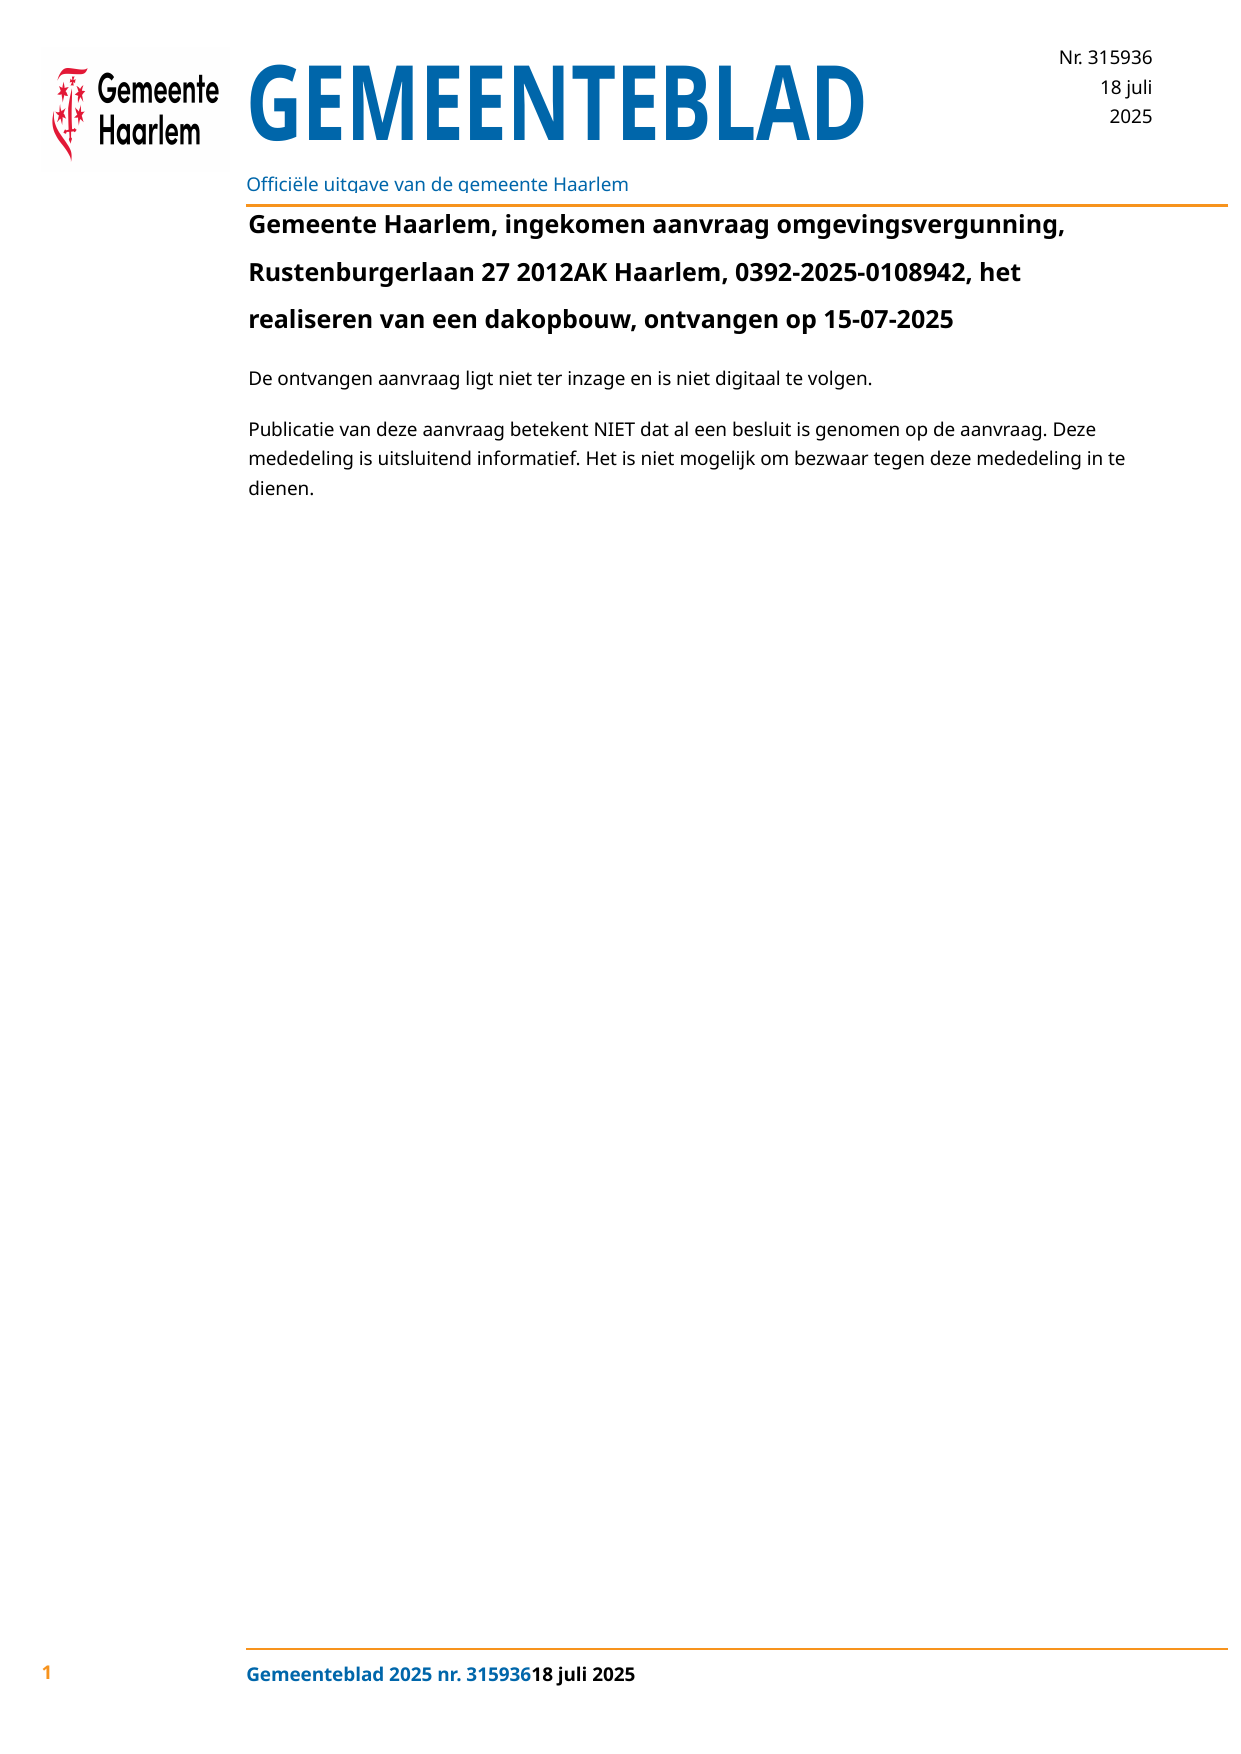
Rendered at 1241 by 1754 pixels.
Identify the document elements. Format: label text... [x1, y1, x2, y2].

text De ontvangen aanvraag ligt niet ter inzage en is niet digitaal te volgen. [248, 366, 1152, 391]
text Publicatie van deze aanvraag betekent NIET dat al een besluit is genomen op de aanvraag. Deze mededeling is uitsluitend informatief. Het is niet mogelijk om bezwaar tegen deze mededeling in te dienen. [248, 416, 1152, 501]
text Gemeente Haarlem, ingekomen aanvraag omgevingsvergunning, Rustenburgerlaan 27 2012AK Haarlem, 0392-2025-0108942, het realiseren van een dakopbouw, ontvangen op 15-07-2025 [248, 207, 1152, 336]
picture [41, 47, 231, 172]
